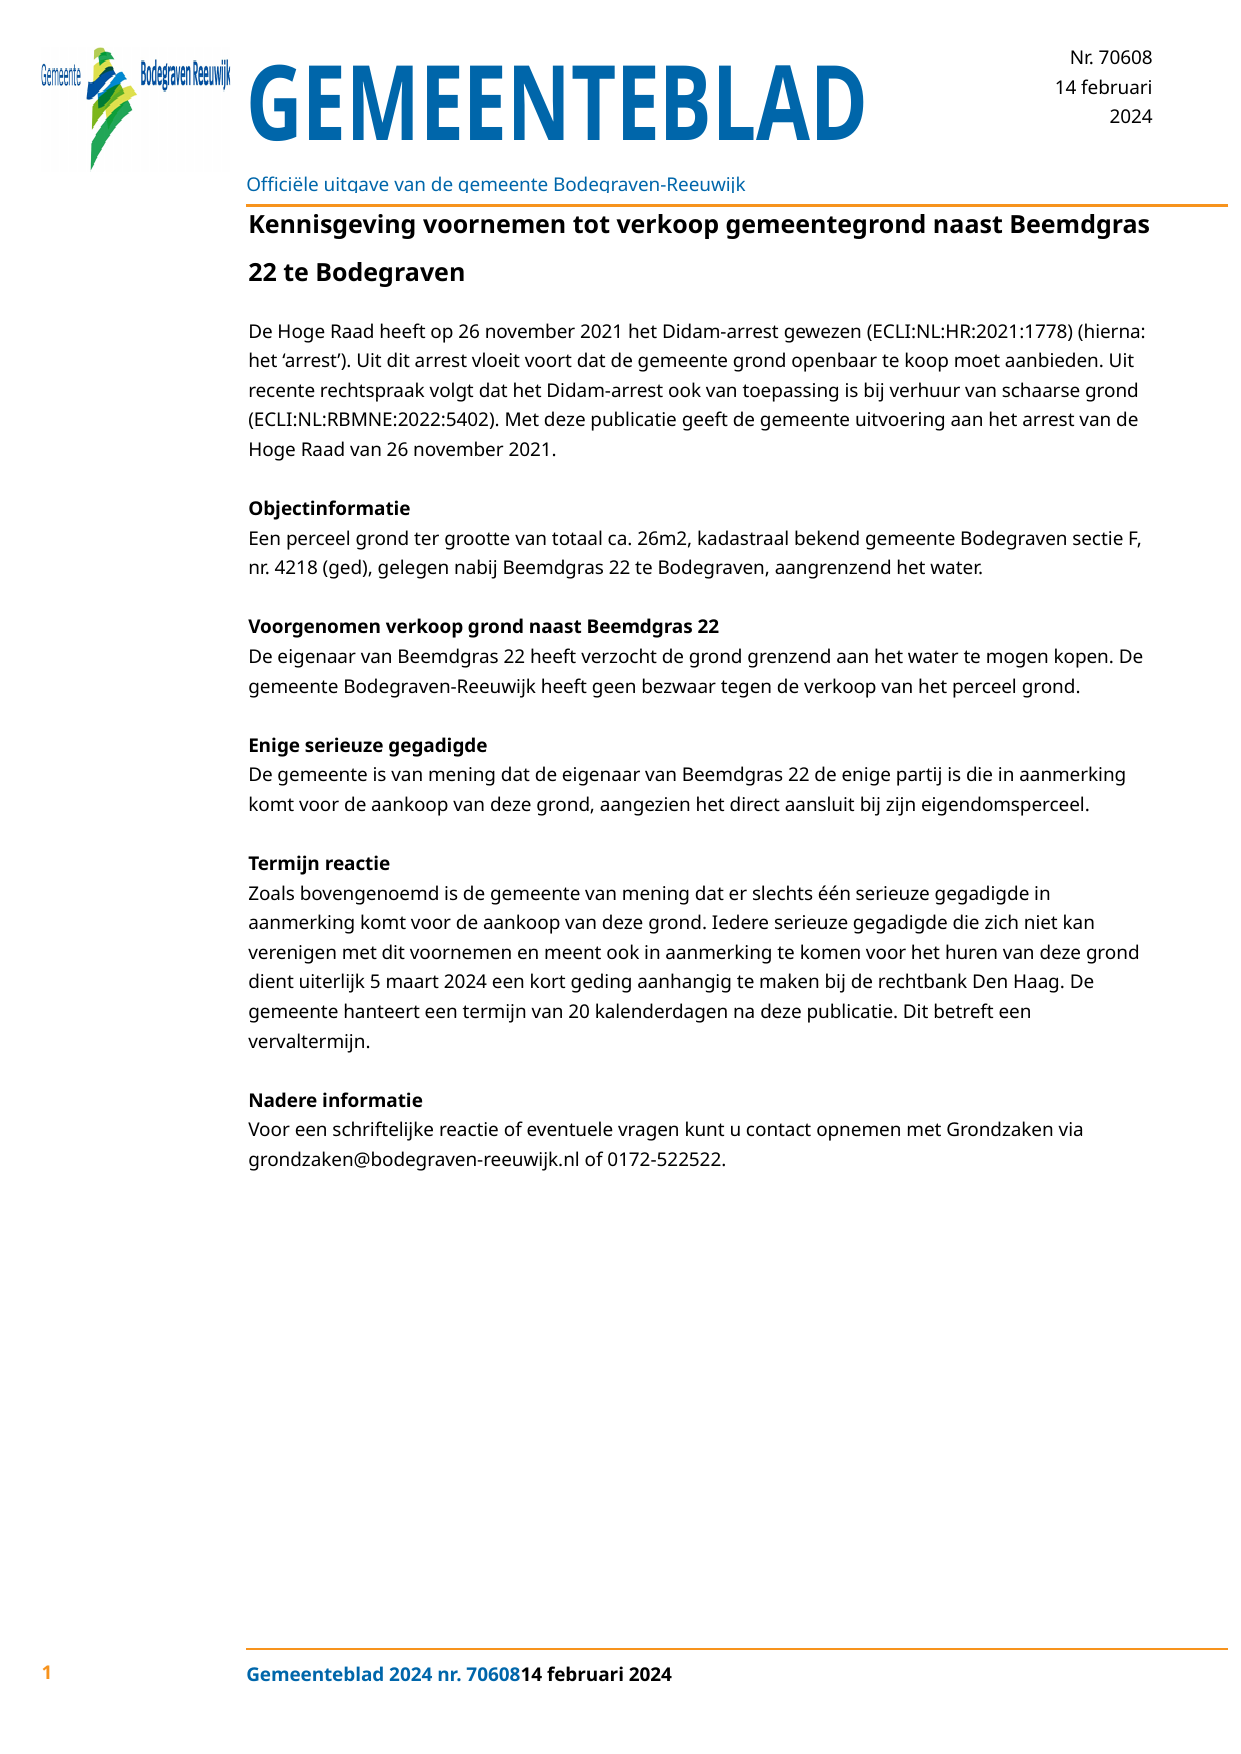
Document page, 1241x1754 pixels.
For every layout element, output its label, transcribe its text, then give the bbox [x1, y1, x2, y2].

text Kennisgeving voornemen tot verkoop gemeentegrond naast Beemdgras 22 te Bodegraven [248, 207, 1152, 288]
text Voorgenomen verkoop grond naast Beemdgras 22 [248, 614, 1152, 639]
text Termijn reactie [248, 850, 1152, 876]
text grondzaken@bodegraven-reeuwijk.nl of 0172-522522. [248, 1146, 1152, 1172]
text Enige serieuze gegadigde [248, 732, 1152, 758]
text De Hoge Raad heeft op 26 november 2021 het Didam-arrest gewezen (ECLI:NL:HR:2021:1778) (hierna: het ‘arrest’). Uit dit arrest vloeit voort dat de gemeente grond openbaar te koop moet aanbieden. Uit recente rechtspraak volgt dat het Didam-arrest ook van toepassing is bij verhuur van schaarse grond (ECLI:NL:RBMNE:2022:5402). Met deze publicatie geeft de gemeente uitvoering aan het arrest van de Hoge Raad van 26 november 2021. [248, 318, 1152, 462]
text De eigenaar van Beemdgras 22 heeft verzocht de grond grenzend aan het water te mogen kopen. De gemeente Bodegraven-Reeuwijk heeft geen bezwaar tegen de verkoop van het perceel grond. [248, 643, 1152, 699]
text Objectinformatie [248, 495, 1152, 521]
text Zoals bovengenoemd is de gemeente van mening dat er slechts één serieuze gegadigde in aanmerking komt voor de aankoop van deze grond. Iedere serieuze gegadigde die zich niet kan verenigen met dit voornemen en meent ook in aanmerking te komen voor het huren van deze grond dient uiterlijk 5 maart 2024 een kort geding aanhangig te maken bij de rechtbank Den Haag. De gemeente hanteert een termijn van 20 kalenderdagen na deze publicatie. Dit betreft een vervaltermijn. [248, 880, 1152, 1054]
text Een perceel grond ter grootte van totaal ca. 26m2, kadastraal bekend gemeente Bodegraven sectie F, nr. 4218 (ged), gelegen nabij Beemdgras 22 te Bodegraven, aangrenzend het water. [248, 525, 1152, 580]
text Voor een schriftelijke reactie of eventuele vragen kunt u contact opnemen met Grondzaken via [248, 1117, 1152, 1142]
picture [41, 47, 231, 172]
text De gemeente is van mening dat de eigenaar van Beemdgras 22 de enige partij is die in aanmerking komt voor de aankoop van deze grond, aangezien het direct aansluit bij zijn eigendomsperceel. [248, 762, 1152, 817]
text Nadere informatie [248, 1087, 1152, 1113]
